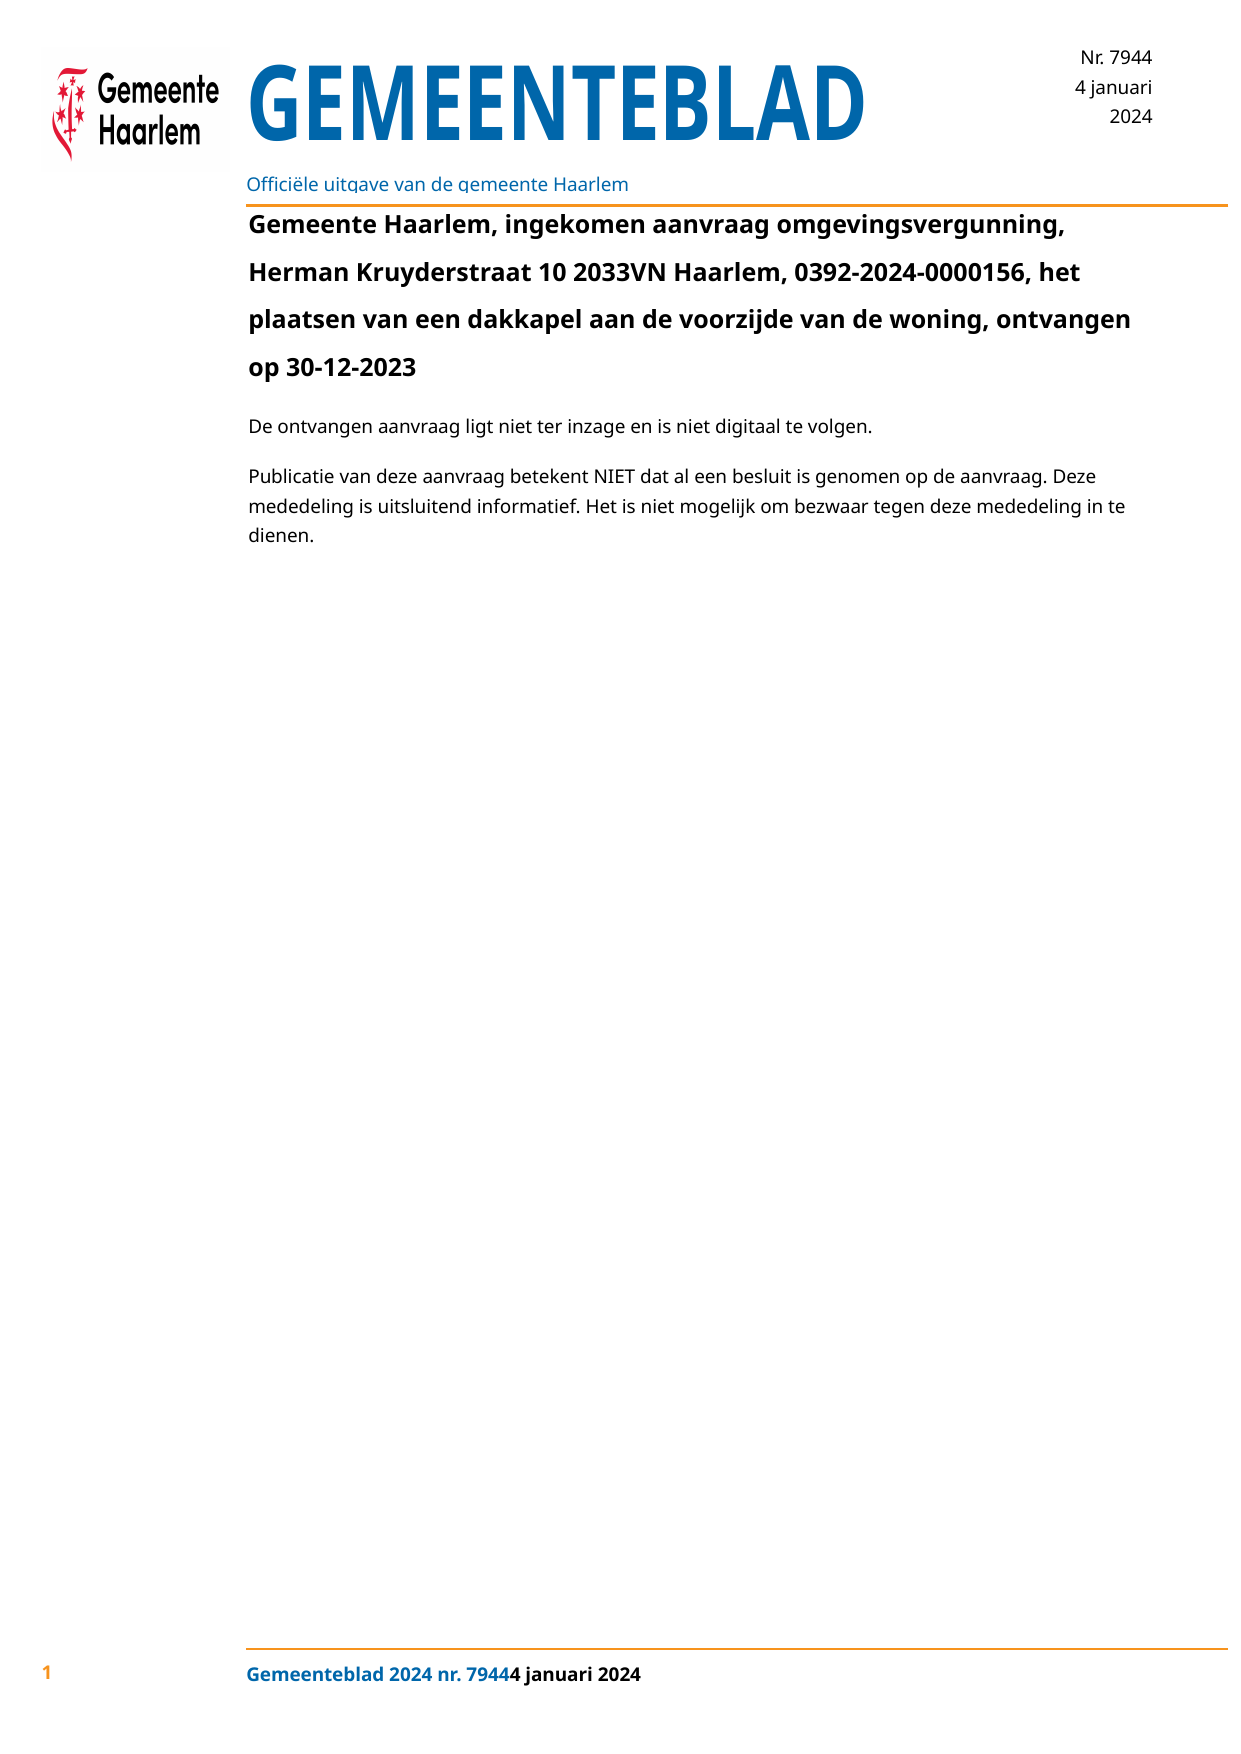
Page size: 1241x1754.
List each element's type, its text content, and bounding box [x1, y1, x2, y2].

text De ontvangen aanvraag ligt niet ter inzage en is niet digitaal te volgen. [248, 413, 1152, 439]
text Gemeente Haarlem, ingekomen aanvraag omgevingsvergunning, Herman Kruyderstraat 10 2033VN Haarlem, 0392-2024-0000156, het plaatsen van een dakkapel aan de voorzijde van de woning, ontvangen op 30-12-2023 [248, 207, 1152, 384]
picture [41, 47, 231, 172]
text Publicatie van deze aanvraag betekent NIET dat al een besluit is genomen op de aanvraag. Deze mededeling is uitsluitend informatief. Het is niet mogelijk om bezwaar tegen deze mededeling in te dienen. [248, 463, 1152, 548]
